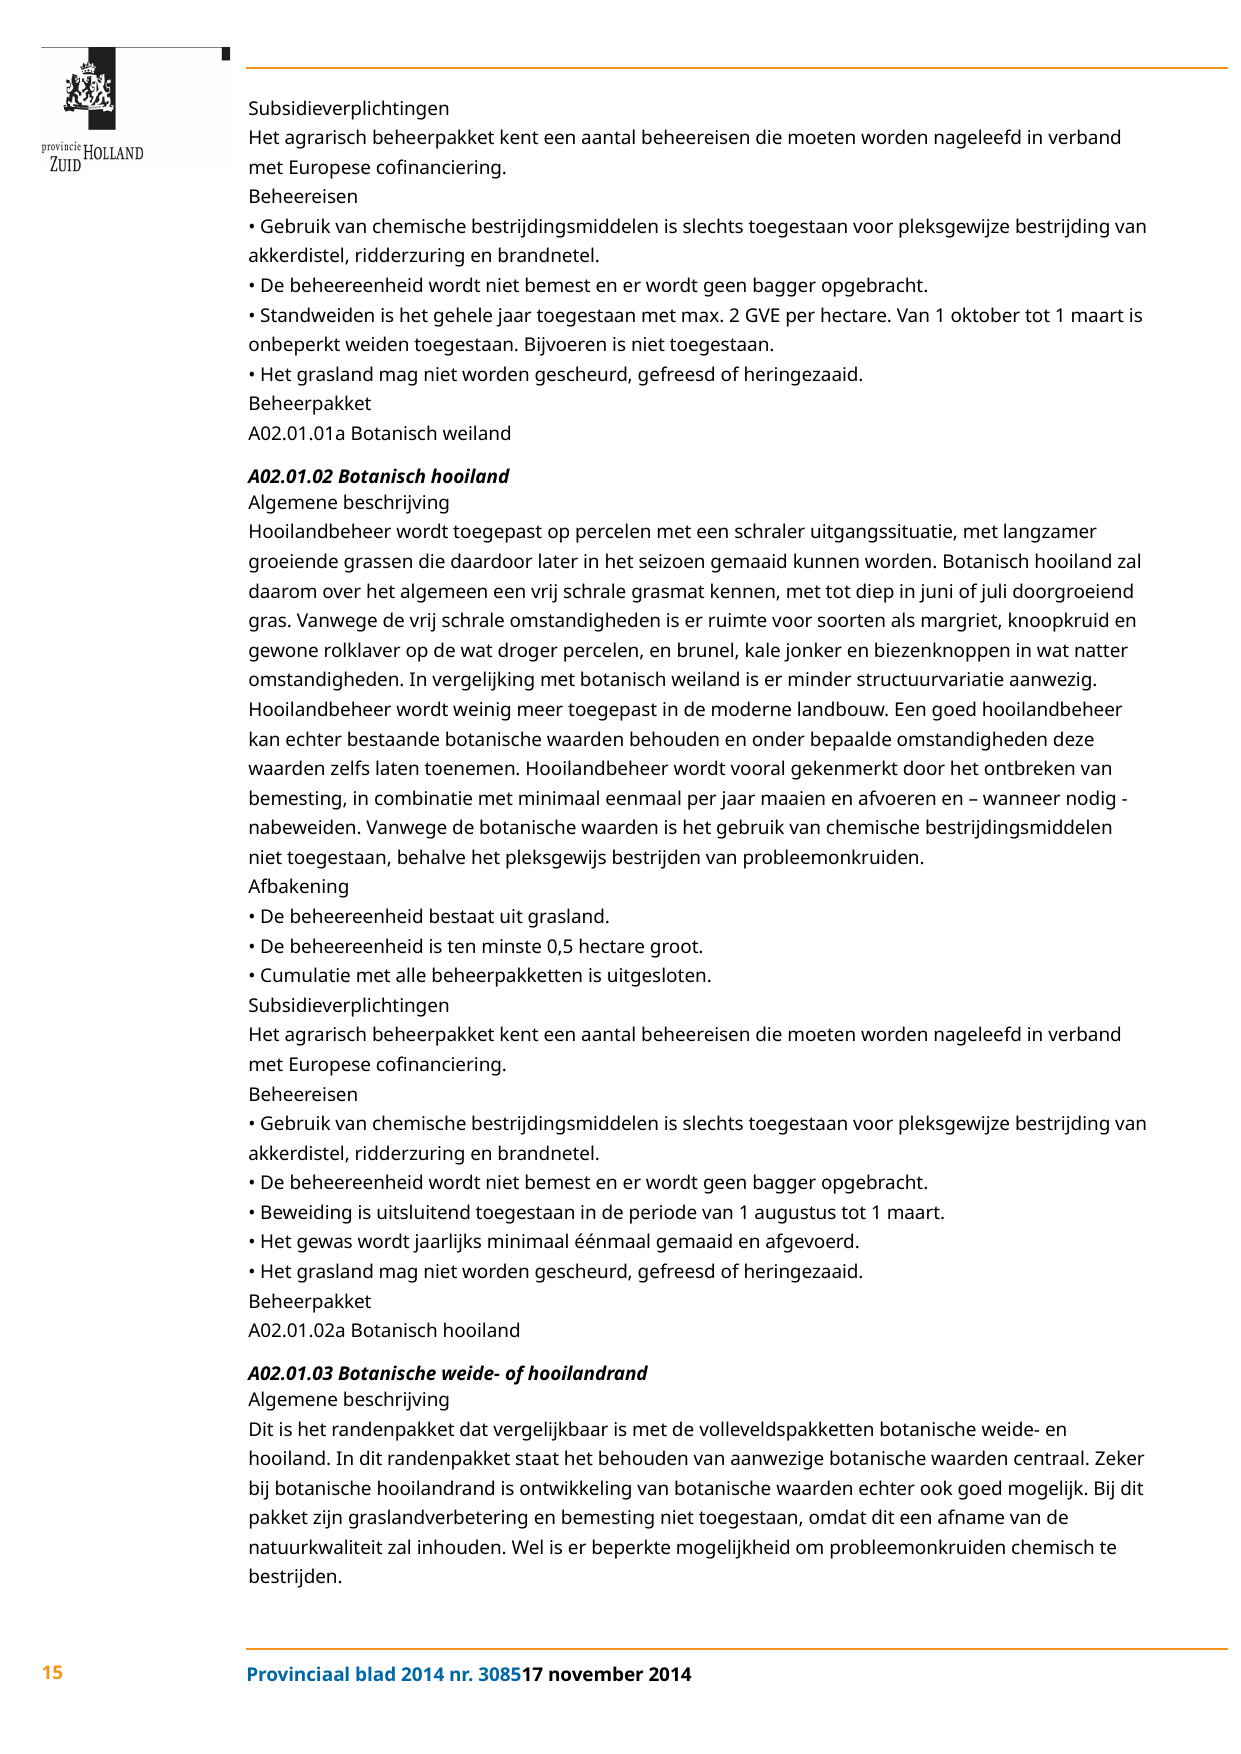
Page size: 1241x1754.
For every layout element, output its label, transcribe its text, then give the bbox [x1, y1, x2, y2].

text • Het gewas wordt jaarlijks minimaal éénmaal gemaaid en afgevoerd. [248, 1229, 1152, 1254]
text A02.01.03 Botanische weide- of hooilandrand [248, 1361, 1152, 1386]
text Hooilandbeheer wordt toegepast op percelen met een schraler uitgangssituatie, met langzamer groeiende grassen die daardoor later in het seizoen gemaaid kunnen worden. Botanisch hooiland zal daarom over het algemeen een vrij schrale grasmat kennen, met tot diep in juni of juli doorgroeiend gras. Vanwege de vrij schrale omstandigheden is er ruimte voor soorten als margriet, knoopkruid en gewone rolklaver op de wat droger percelen, en brunel, kale jonker en biezenknoppen in wat natter omstandigheden. In vergelijking met botanisch weiland is er minder structuurvariatie aanwezig. [248, 519, 1152, 692]
text • De beheereenheid wordt niet bemest en er wordt geen bagger opgebracht. [248, 272, 1152, 298]
text Subsidieverplichtingen [248, 992, 1152, 1018]
text • De beheereenheid wordt niet bemest en er wordt geen bagger opgebracht. [248, 1169, 1152, 1195]
text • Gebruik van chemische bestrijdingsmiddelen is slechts toegestaan voor pleksgewijze bestrijding van akkerdistel, ridderzuring en brandnetel. [248, 213, 1152, 268]
text Beheereisen [248, 1081, 1152, 1106]
text • De beheereenheid bestaat uit grasland. [248, 903, 1152, 929]
text • Standweiden is het gehele jaar toegestaan met max. 2 GVE per hectare. Van 1 oktober tot 1 maart is onbeperkt weiden toegestaan. Bijvoeren is niet toegestaan. [248, 302, 1152, 357]
text Beheerpakket [248, 391, 1152, 416]
text • Beweiding is uitsluitend toegestaan in de periode van 1 augustus tot 1 maart. [248, 1199, 1152, 1225]
text Hooilandbeheer wordt weinig meer toegepast in de moderne landbouw. Een goed hooilandbeheer kan echter bestaande botanische waarden behouden en onder bepaalde omstandigheden deze waarden zelfs laten toenemen. Hooilandbeheer wordt vooral gekenmerkt door het ontbreken van bemesting, in combinatie met minimaal eenmaal per jaar maaien en afvoeren en – wanneer nodig - nabeweiden. Vanwege de botanische waarden is het gebruik van chemische bestrijdingsmiddelen niet toegestaan, behalve het pleksgewijs bestrijden van probleemonkruiden. [248, 696, 1152, 870]
text Het agrarisch beheerpakket kent een aantal beheereisen die moeten worden nageleefd in verband met Europese cofinanciering. [248, 124, 1152, 180]
text Algemene beschrijving [248, 1386, 1152, 1412]
text Algemene beschrijving [248, 489, 1152, 515]
text • Het grasland mag niet worden gescheurd, gefreesd of heringezaaid. [248, 1258, 1152, 1284]
text Het agrarisch beheerpakket kent een aantal beheereisen die moeten worden nageleefd in verband met Europese cofinanciering. [248, 1022, 1152, 1077]
text A02.01.02a Botanisch hooiland [248, 1317, 1152, 1343]
text Dit is het randenpakket dat vergelijkbaar is met de volleveldspakketten botanische weide- en hooiland. In dit randenpakket staat het behouden van aanwezige botanische waarden centraal. Zeker bij botanische hooilandrand is ontwikkeling van botanische waarden echter ook goed mogelijk. Bij dit pakket zijn graslandverbetering en bemesting niet toegestaan, omdat dit een afname van de natuurkwaliteit zal inhouden. Wel is er beperkte mogelijkheid om probleemonkruiden chemisch te bestrijden. [248, 1416, 1152, 1589]
picture [41, 47, 231, 172]
text • De beheereenheid is ten minste 0,5 hectare groot. [248, 933, 1152, 958]
text • Het grasland mag niet worden gescheurd, gefreesd of heringezaaid. [248, 361, 1152, 387]
text A02.01.02 Botanisch hooiland [248, 463, 1152, 489]
text Beheereisen [248, 183, 1152, 209]
text Subsidieverplichtingen [248, 95, 1152, 121]
text Afbakening [248, 874, 1152, 899]
text Beheerpakket [248, 1288, 1152, 1313]
text • Gebruik van chemische bestrijdingsmiddelen is slechts toegestaan voor pleksgewijze bestrijding van akkerdistel, ridderzuring en brandnetel. [248, 1110, 1152, 1166]
text • Cumulatie met alle beheerpakketten is uitgesloten. [248, 962, 1152, 988]
text A02.01.01a Botanisch weiland [248, 420, 1152, 446]
